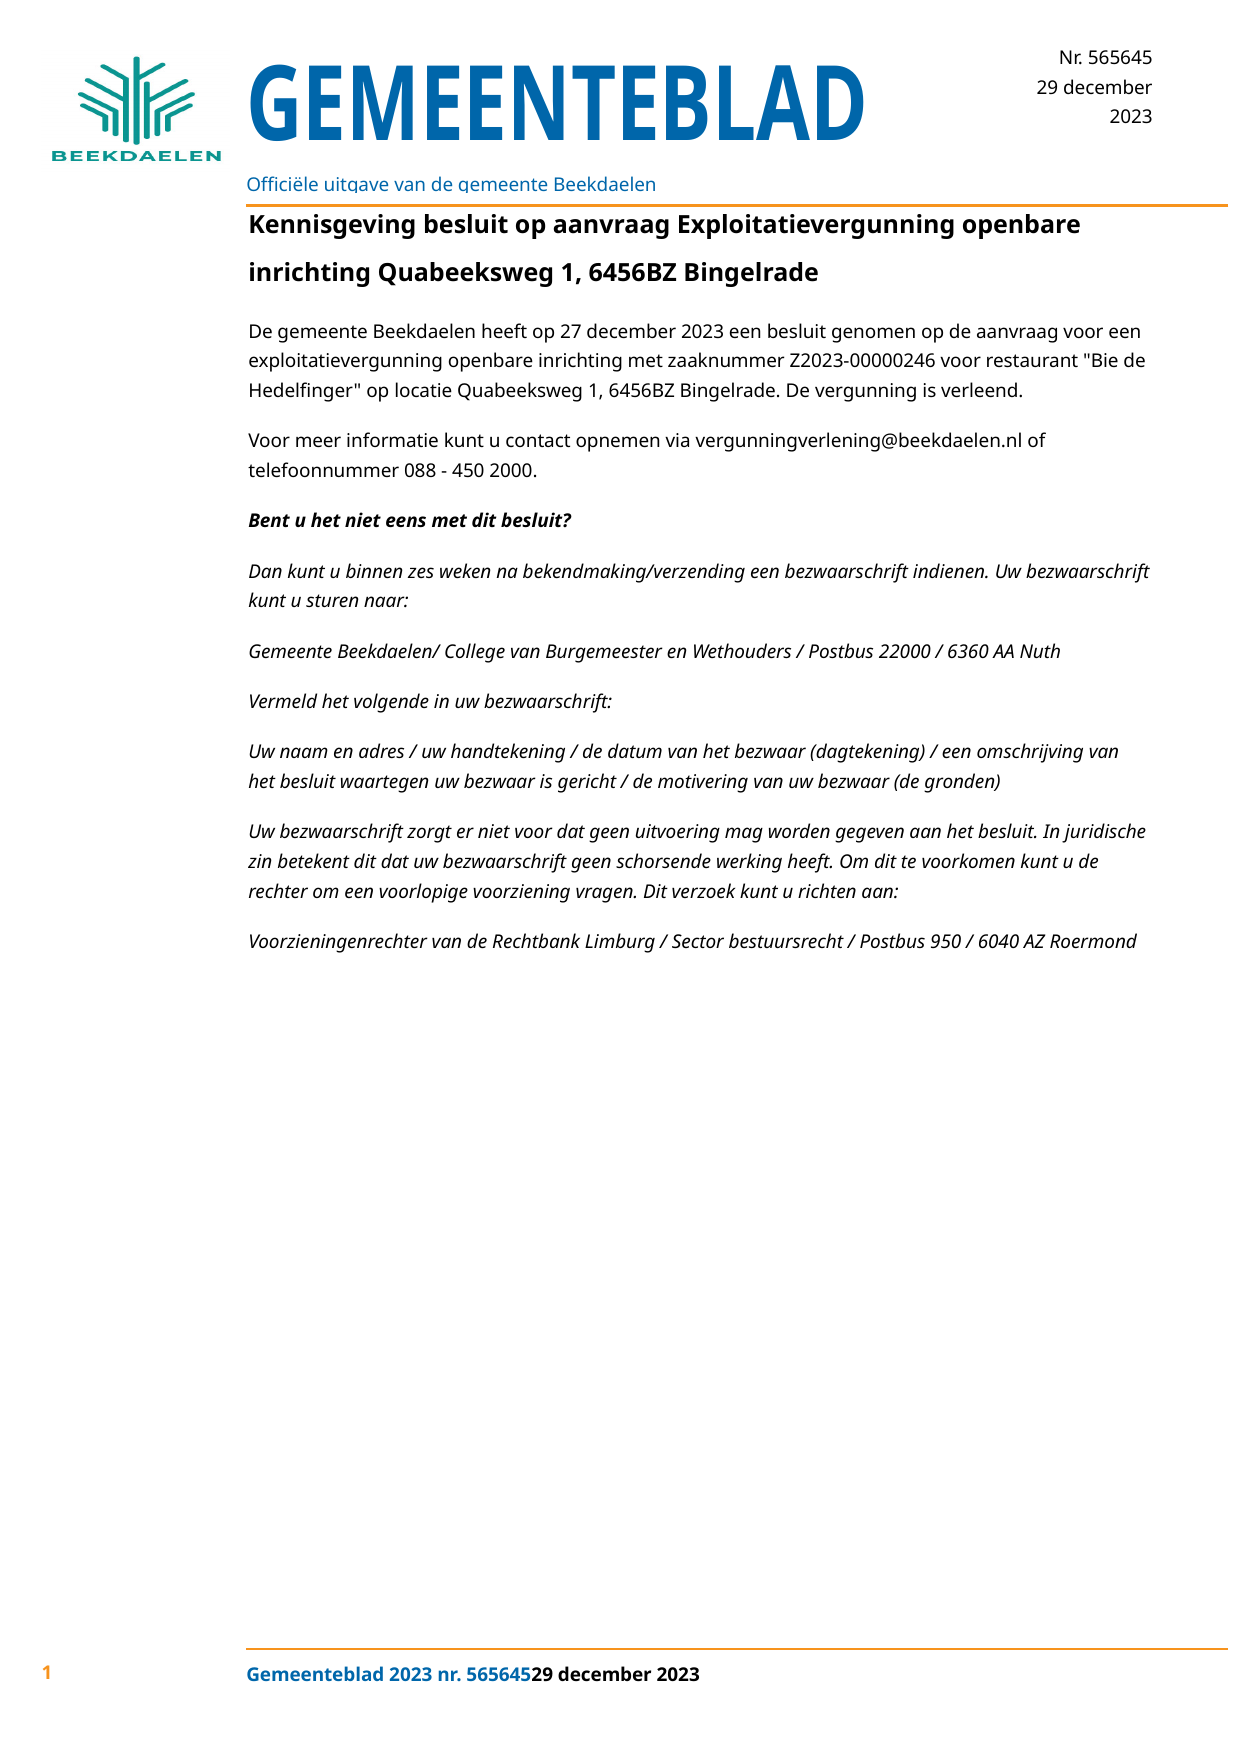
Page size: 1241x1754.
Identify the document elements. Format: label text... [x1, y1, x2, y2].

text Dan kunt u binnen zes weken na bekendmaking/verzending een bezwaarschrift indienen. Uw bezwaarschrift kunt u sturen naar: [248, 558, 1152, 613]
text Gemeente Beekdaelen/ College van Burgemeester en Wethouders / Postbus 22000 / 6360 AA Nuth [248, 638, 1152, 664]
text De gemeente Beekdaelen heeft op 27 december 2023 een besluit genomen op de aanvraag voor een exploitatievergunning openbare inrichting met zaaknummer Z2023-00000246 voor restaurant "Bie de Hedelfinger" op locatie Quabeeksweg 1, 6456BZ Bingelrade. De vergunning is verleend. [248, 318, 1152, 403]
text Vermeld het volgende in uw bezwaarschrift: [248, 688, 1152, 714]
picture [41, 47, 231, 172]
text Bent u het niet eens met dit besluit? [248, 507, 1152, 533]
text Voorzieningenrechter van de Rechtbank Limburg / Sector bestuursrecht / Postbus 950 / 6040 AZ Roermond [248, 928, 1152, 954]
text Uw bezwaarschrift zorgt er niet voor dat geen uitvoering mag worden gegeven aan het besluit. In juridische zin betekent dit dat uw bezwaarschrift geen schorsende werking heeft. Om dit te voorkomen kunt u de rechter om een voorlopige voorziening vragen. Dit verzoek kunt u richten aan: [248, 819, 1152, 904]
text Uw naam en adres / uw handtekening / de datum van het bezwaar (dagtekening) / een omschrijving van het besluit waartegen uw bezwaar is gericht / de motivering van uw bezwaar (de gronden) [248, 739, 1152, 794]
text Voor meer informatie kunt u contact opnemen via vergunningverlening@beekdaelen.nl of telefoonnummer 088 - 450 2000. [248, 427, 1152, 483]
text Kennisgeving besluit op aanvraag Exploitatievergunning openbare inrichting Quabeeksweg 1, 6456BZ Bingelrade [248, 207, 1152, 288]
